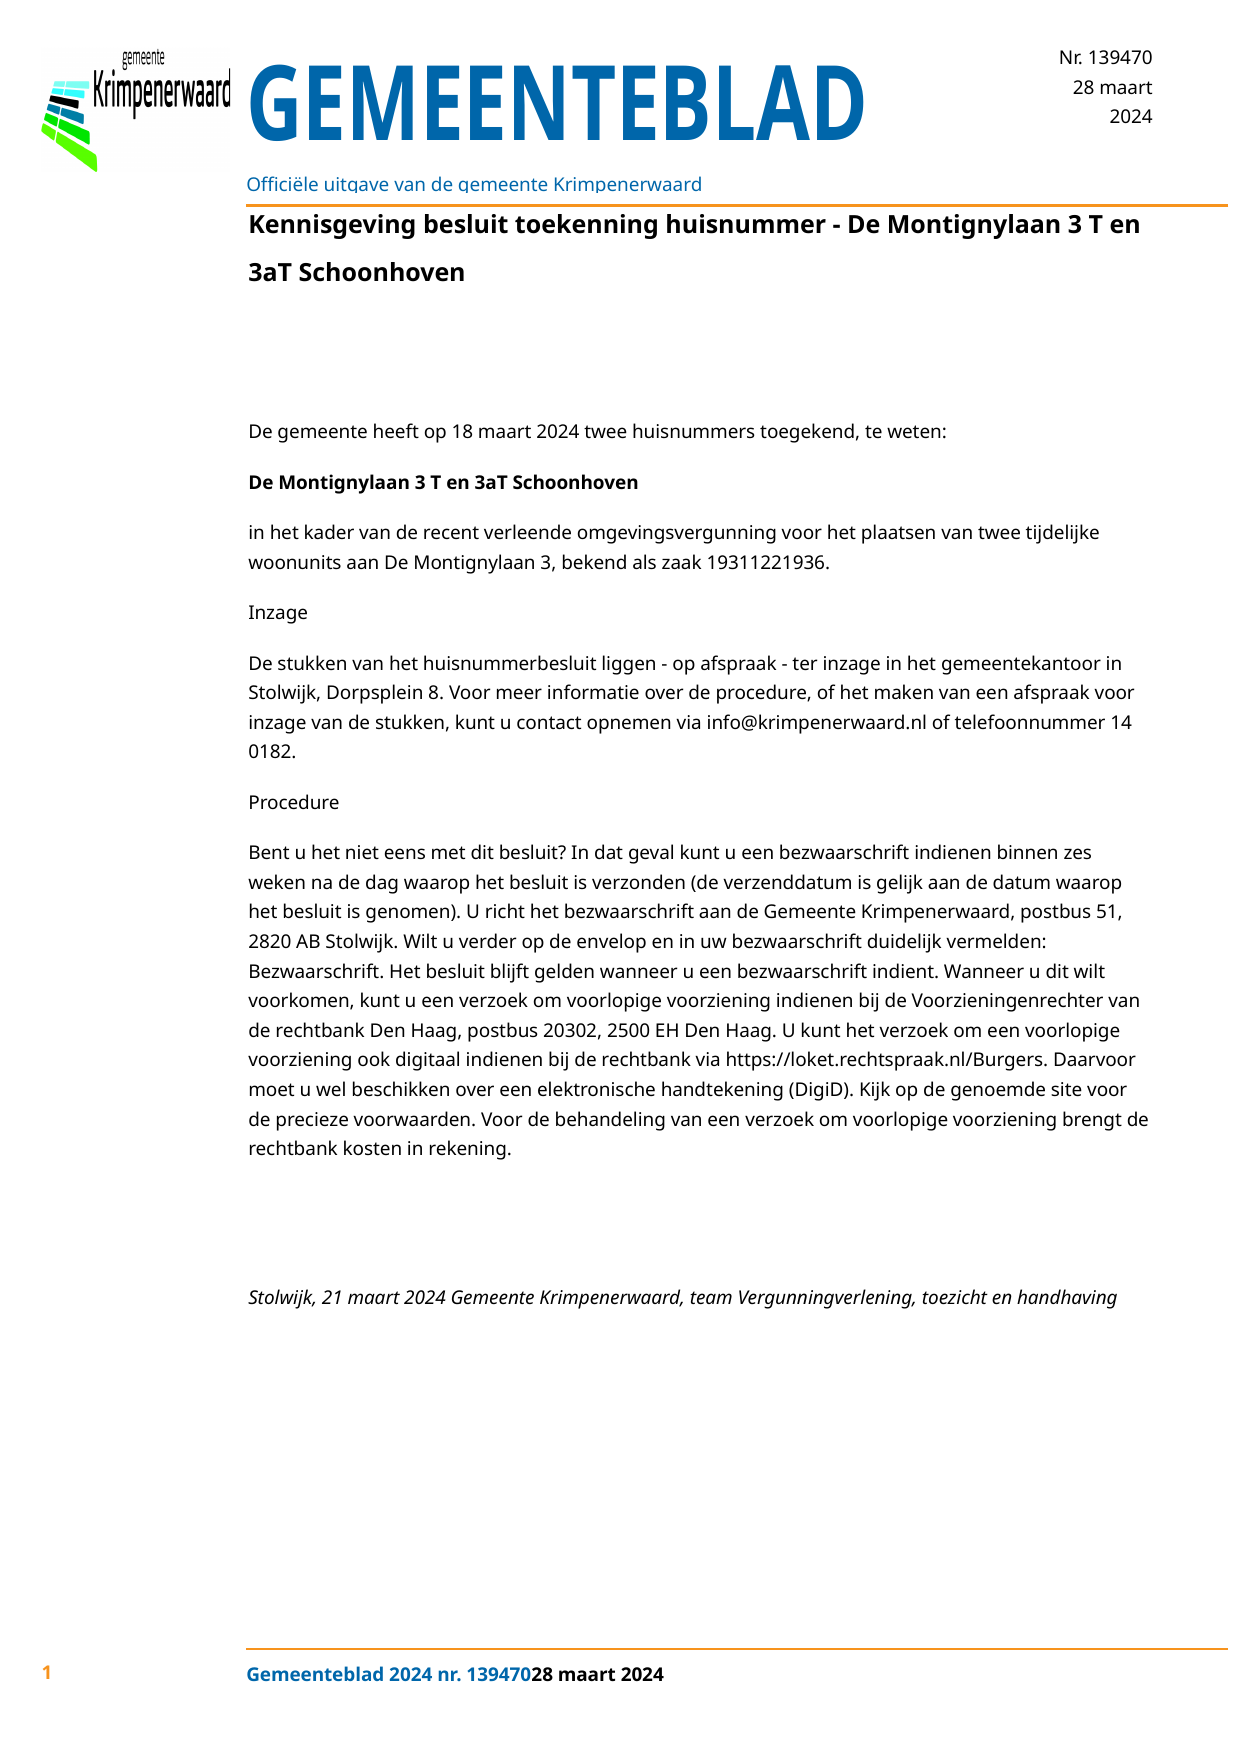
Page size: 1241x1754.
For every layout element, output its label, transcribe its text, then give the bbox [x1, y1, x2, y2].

text Bent u het niet eens met dit besluit? In dat geval kunt u een bezwaarschrift indienen binnen zes weken na de dag waarop het besluit is verzonden (de verzenddatum is gelijk aan de datum waarop het besluit is genomen). U richt het bezwaarschrift aan de Gemeente Krimpenerwaard, postbus 51, 2820 AB Stolwijk. Wilt u verder op de envelop en in uw bezwaarschrift duidelijk vermelden: Bezwaarschrift. Het besluit blijft gelden wanneer u een bezwaarschrift indient. Wanneer u dit wilt voorkomen, kunt u een verzoek om voorlopige voorziening indienen bij de Voorzieningenrechter van de rechtbank Den Haag, postbus 20302, 2500 EH Den Haag. U kunt het verzoek om een voorlopige voorziening ook digitaal indienen bij de rechtbank via https://loket.rechtspraak.nl/Burgers. Daarvoor moet u wel beschikken over een elektronische handtekening (DigiD). Kijk op de genoemde site voor de precieze voorwaarden. Voor de behandeling van een verzoek om voorlopige voorziening brengt de rechtbank kosten in rekening. [248, 839, 1152, 1161]
text Procedure [248, 789, 1152, 815]
text De Montignylaan 3 T en 3aT Schoonhoven [248, 469, 1152, 495]
text De stukken van het huisnummerbesluit liggen - op afspraak - ter inzage in het gemeentekantoor in Stolwijk, Dorpsplein 8. Voor meer informatie over de procedure, of het maken van een afspraak voor inzage van de stukken, kunt u contact opnemen via info@krimpenerwaard.nl of telefoonnummer 14 0182. [248, 650, 1152, 764]
text De gemeente heeft op 18 maart 2024 twee huisnummers toegekend, te weten: [248, 419, 1152, 444]
text Stolwijk, 21 maart 2024 Gemeente Krimpenerwaard, team Vergunningverlening, toezicht en handhaving [248, 1284, 1152, 1310]
picture [41, 47, 231, 172]
text Kennisgeving besluit toekenning huisnummer - De Montignylaan 3 T en 3aT Schoonhoven [248, 207, 1152, 288]
text in het kader van de recent verleende omgevingsvergunning voor het plaatsen van twee tijdelijke woonunits aan De Montignylaan 3, bekend als zaak 19311221936. [248, 519, 1152, 575]
text Inzage [248, 599, 1152, 625]
